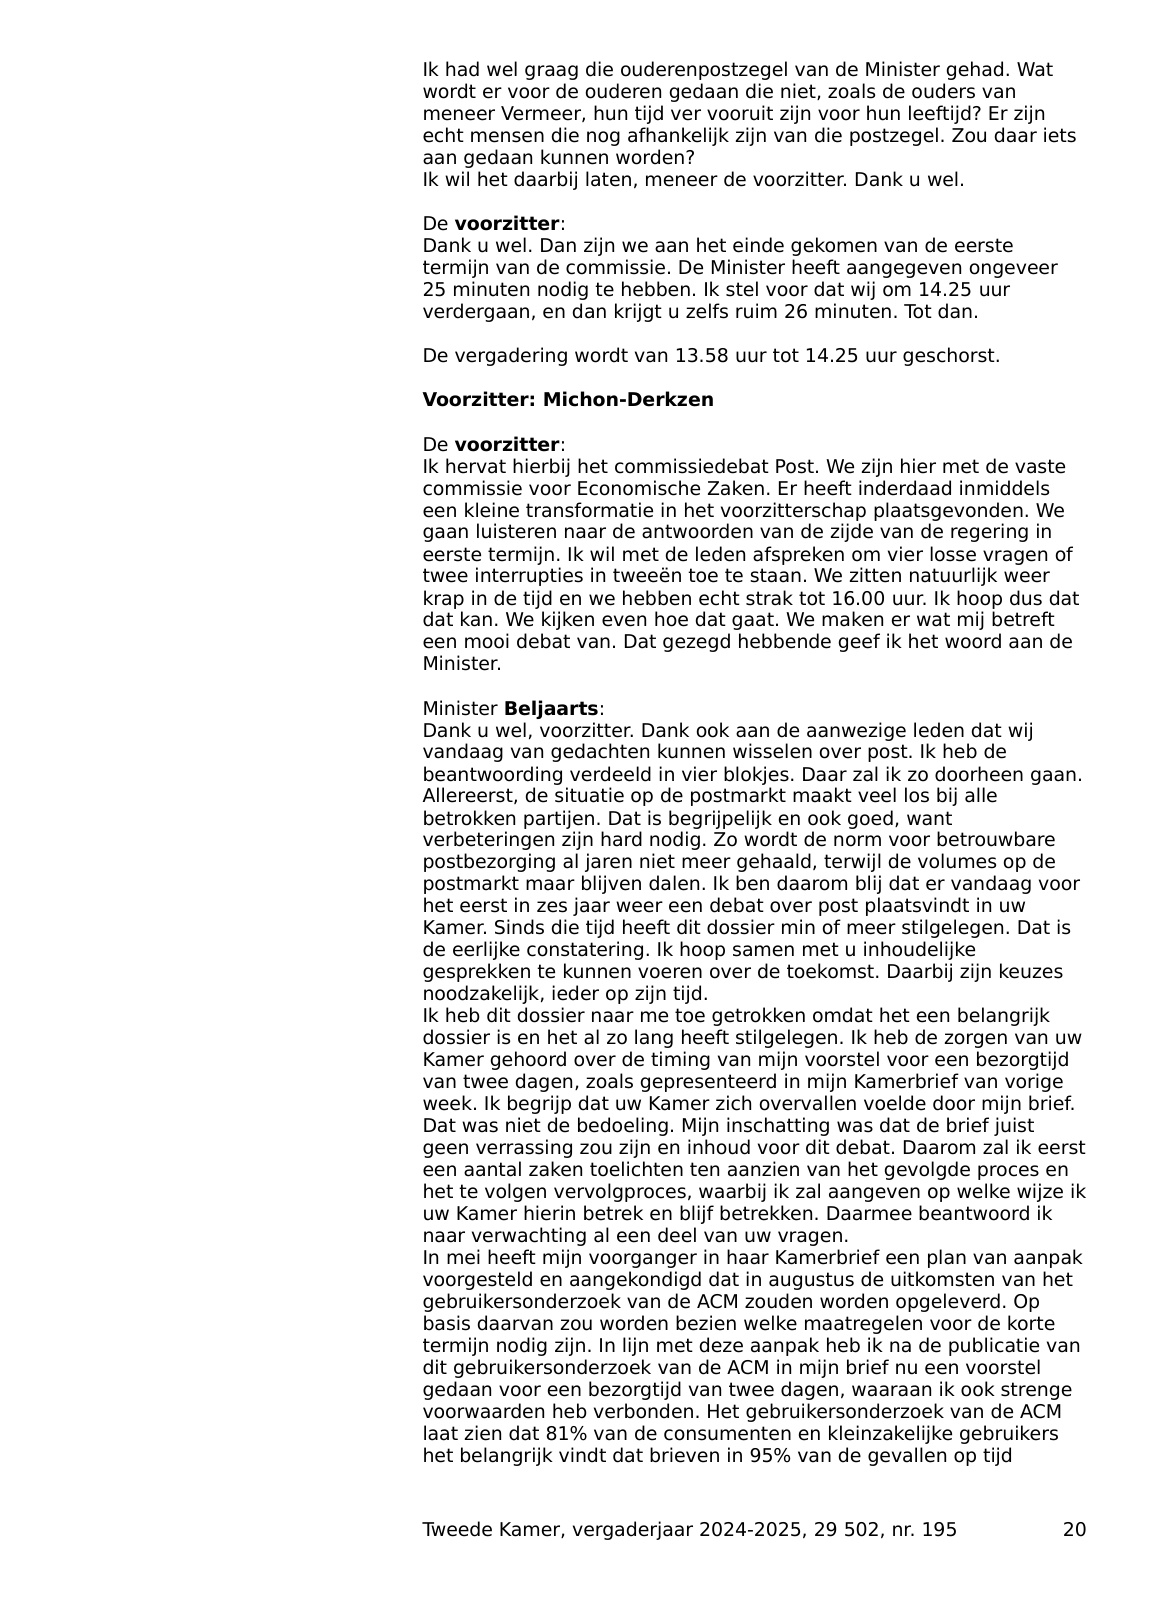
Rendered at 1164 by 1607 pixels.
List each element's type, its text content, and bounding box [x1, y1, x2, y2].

subtitle Voorzitter: Michon-Derkzen [422, 389, 1087, 411]
text Minister Beljaarts: [422, 697, 1087, 719]
text Ik heb dit dossier naar me toe getrokken omdat het een belangrijk dossier is en het al zo lang heeft stilgelegen. Ik heb de zorgen van uw Kamer gehoord over de timing van mijn voorstel voor een bezorgtijd van twee dagen, zoals gepresenteerd in mijn Kamerbrief van vorige week. Ik begrijp dat uw Kamer zich overvallen voelde door mijn brief. Dat was niet de bedoeling. Mijn inschatting was dat de brief juist geen verrassing zou zijn en inhoud voor dit debat. Daarom zal ik eerst een aantal zaken toelichten ten aanzien van het gevolgde proces en het te volgen vervolgproces, waarbij ik zal aangeven op welke wijze ik uw Kamer hierin betrek en blijf betrekken. Daarmee beantwoord ik naar verwachting al een deel van uw vragen. [422, 1005, 1087, 1247]
text Dank u wel. Dan zijn we aan het einde gekomen van de eerste termijn van de commissie. De Minister heeft aangegeven ongeveer 25 minuten nodig te hebben. Ik stel voor dat wij om 14.25 uur verdergaan, en dan krijgt u zelfs ruim 26 minuten. Tot dan. [422, 235, 1087, 323]
text Ik wil het daarbij laten, meneer de voorzitter. Dank u wel. [422, 169, 1087, 191]
text Dank u wel, voorzitter. Dank ook aan de aanwezige leden dat wij vandaag van gedachten kunnen wisselen over post. Ik heb de beantwoording verdeeld in vier blokjes. Daar zal ik zo doorheen gaan. [422, 719, 1087, 785]
text De vergadering wordt van 13.58 uur tot 14.25 uur geschorst. [422, 345, 1087, 367]
text In mei heeft mijn voorganger in haar Kamerbrief een plan van aanpak voorgesteld en aangekondigd dat in augustus de uitkomsten van het gebruikersonderzoek van de ACM zouden worden opgeleverd. Op basis daarvan zou worden bezien welke maatregelen voor de korte termijn nodig zijn. In lijn met deze aanpak heb ik na de publicatie van dit gebruikersonderzoek van de ACM in mijn brief nu een voorstel gedaan voor een bezorgtijd van twee dagen, waaraan ik ook strenge voorwaarden heb verbonden. Het gebruikersonderzoek van de ACM laat zien dat 81% van de consumenten en kleinzakelijke gebruikers het belangrijk vindt dat brieven in 95% van de gevallen op tijd [422, 1247, 1087, 1467]
text Ik had wel graag die ouderenpostzegel van de Minister gehad. Wat wordt er voor de ouderen gedaan die niet, zoals de ouders van meneer Vermeer, hun tijd ver vooruit zijn voor hun leeftijd? Er zijn echt mensen die nog afhankelijk zijn van die postzegel. Zou daar iets aan gedaan kunnen worden? [422, 59, 1087, 169]
text Allereerst, de situatie op de postmarkt maakt veel los bij alle betrokken partijen. Dat is begrijpelijk en ook goed, want verbeteringen zijn hard nodig. Zo wordt de norm voor betrouwbare postbezorging al jaren niet meer gehaald, terwijl de volumes op de postmarkt maar blijven dalen. Ik ben daarom blij dat er vandaag voor het eerst in zes jaar weer een debat over post plaatsvindt in uw Kamer. Sinds die tijd heeft dit dossier min of meer stilgelegen. Dat is de eerlijke constatering. Ik hoop samen met u inhoudelijke gesprekken te kunnen voeren over de toekomst. Daarbij zijn keuzes noodzakelijk, ieder op zijn tijd. [422, 785, 1087, 1005]
text De voorzitter: [422, 433, 1087, 456]
text Ik hervat hierbij het commissiedebat Post. We zijn hier met de vaste commissie voor Economische Zaken. Er heeft inderdaad inmiddels een kleine transformatie in het voorzitterschap plaatsgevonden. We gaan luisteren naar de antwoorden van de zijde van de regering in eerste termijn. Ik wil met de leden afspreken om vier losse vragen of twee interrupties in tweeën toe te staan. We zitten natuurlijk weer krap in de tijd en we hebben echt strak tot 16.00 uur. Ik hoop dus dat dat kan. We kijken even hoe dat gaat. We maken er wat mij betreft een mooi debat van. Dat gezegd hebbende geef ik het woord aan de Minister. [422, 456, 1087, 675]
text De voorzitter: [422, 213, 1087, 235]
